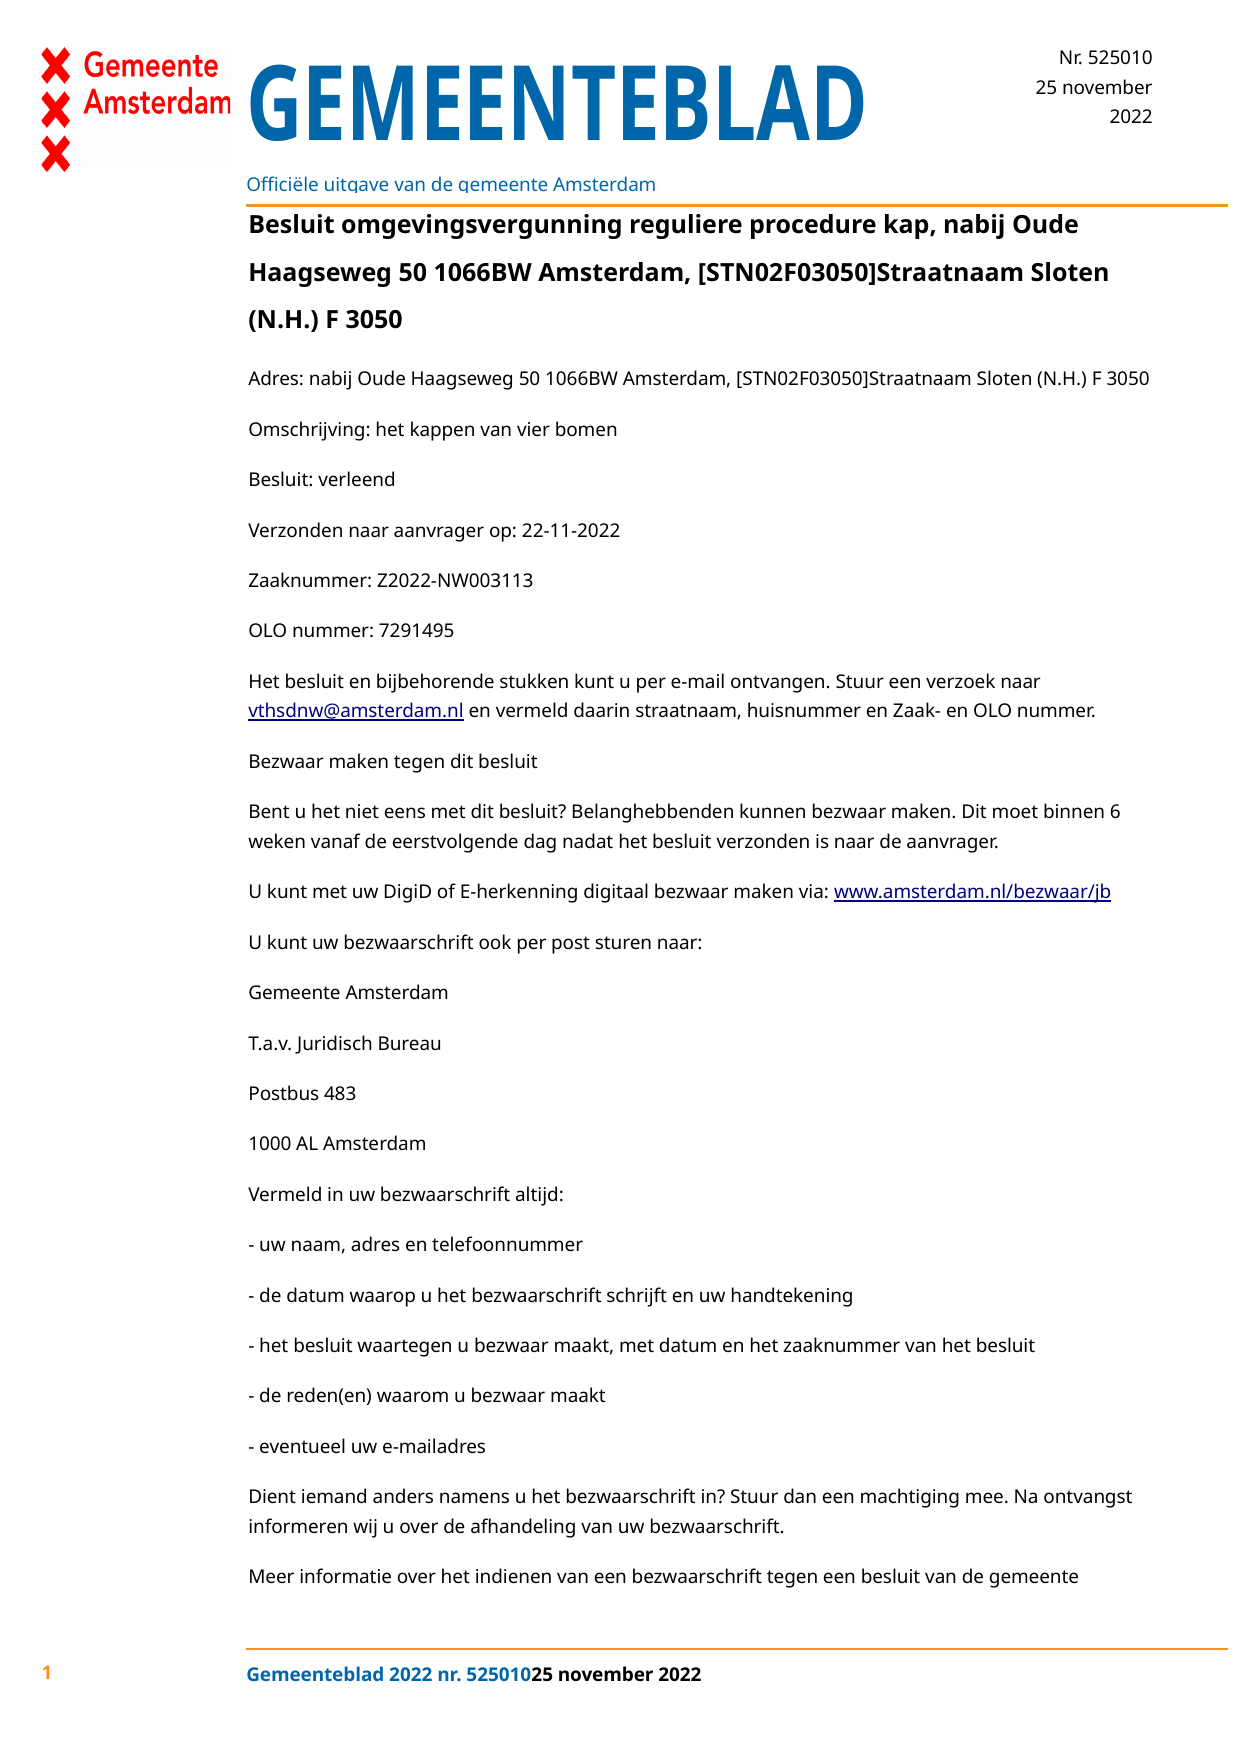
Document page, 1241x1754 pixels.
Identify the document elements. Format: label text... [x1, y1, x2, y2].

text - uw naam, adres en telefoonnummer [248, 1231, 1152, 1257]
text U kunt met uw DigiD of E-herkenning digitaal bezwaar maken via: www.amsterdam.nl/bezwaar/jb [248, 878, 1152, 904]
text - het besluit waartegen u bezwaar maakt, met datum en het zaaknummer van het besluit [248, 1332, 1152, 1358]
text Zaaknummer: Z2022-NW003113 [248, 567, 1152, 593]
text OLO nummer: 7291495 [248, 618, 1152, 643]
text Bezwaar maken tegen dit besluit [248, 748, 1152, 774]
text T.a.v. Juridisch Bureau [248, 1030, 1152, 1055]
text 1000 AL Amsterdam [248, 1131, 1152, 1156]
text Besluit omgevingsvergunning reguliere procedure kap, nabij Oude Haagseweg 50 1066BW Amsterdam, [STN02F03050]Straatnaam Sloten (N.H.) F 3050 [248, 207, 1152, 336]
text Bent u het niet eens met dit besluit? Belanghebbenden kunnen bezwaar maken. Dit moet binnen 6 weken vanaf de eerstvolgende dag nadat het besluit verzonden is naar de aanvrager. [248, 798, 1152, 854]
text Het besluit en bijbehorende stukken kunt u per e-mail ontvangen. Stuur een verzoek naar vthsdnw@amsterdam.nl en vermeld daarin straatnaam, huisnummer en Zaak- en OLO nummer. [248, 668, 1152, 723]
text - eventueel uw e-mailadres [248, 1433, 1152, 1459]
text Postbus 483 [248, 1080, 1152, 1106]
text Omschrijving: het kappen van vier bomen [248, 416, 1152, 442]
text Gemeente Amsterdam [248, 979, 1152, 1005]
text - de datum waarop u het bezwaarschrift schrijft en uw handtekening [248, 1282, 1152, 1307]
text Adres: nabij Oude Haagseweg 50 1066BW Amsterdam, [STN02F03050]Straatnaam Sloten (N.H.) F 3050 [248, 366, 1152, 391]
text Verzonden naar aanvrager op: 22-11-2022 [248, 517, 1152, 542]
text Besluit: verleend [248, 466, 1152, 492]
text Vermeld in uw bezwaarschrift altijd: [248, 1181, 1152, 1207]
text - de reden(en) waarom u bezwaar maakt [248, 1383, 1152, 1408]
text Dient iemand anders namens u het bezwaarschrift in? Stuur dan een machtiging mee. Na ontvangst informeren wij u over de afhandeling van uw bezwaarschrift. [248, 1483, 1152, 1539]
text Meer informatie over het indienen van een bezwaarschrift tegen een besluit van de gemeente [248, 1563, 1152, 1589]
picture [41, 47, 231, 172]
text U kunt uw bezwaarschrift ook per post sturen naar: [248, 929, 1152, 954]
